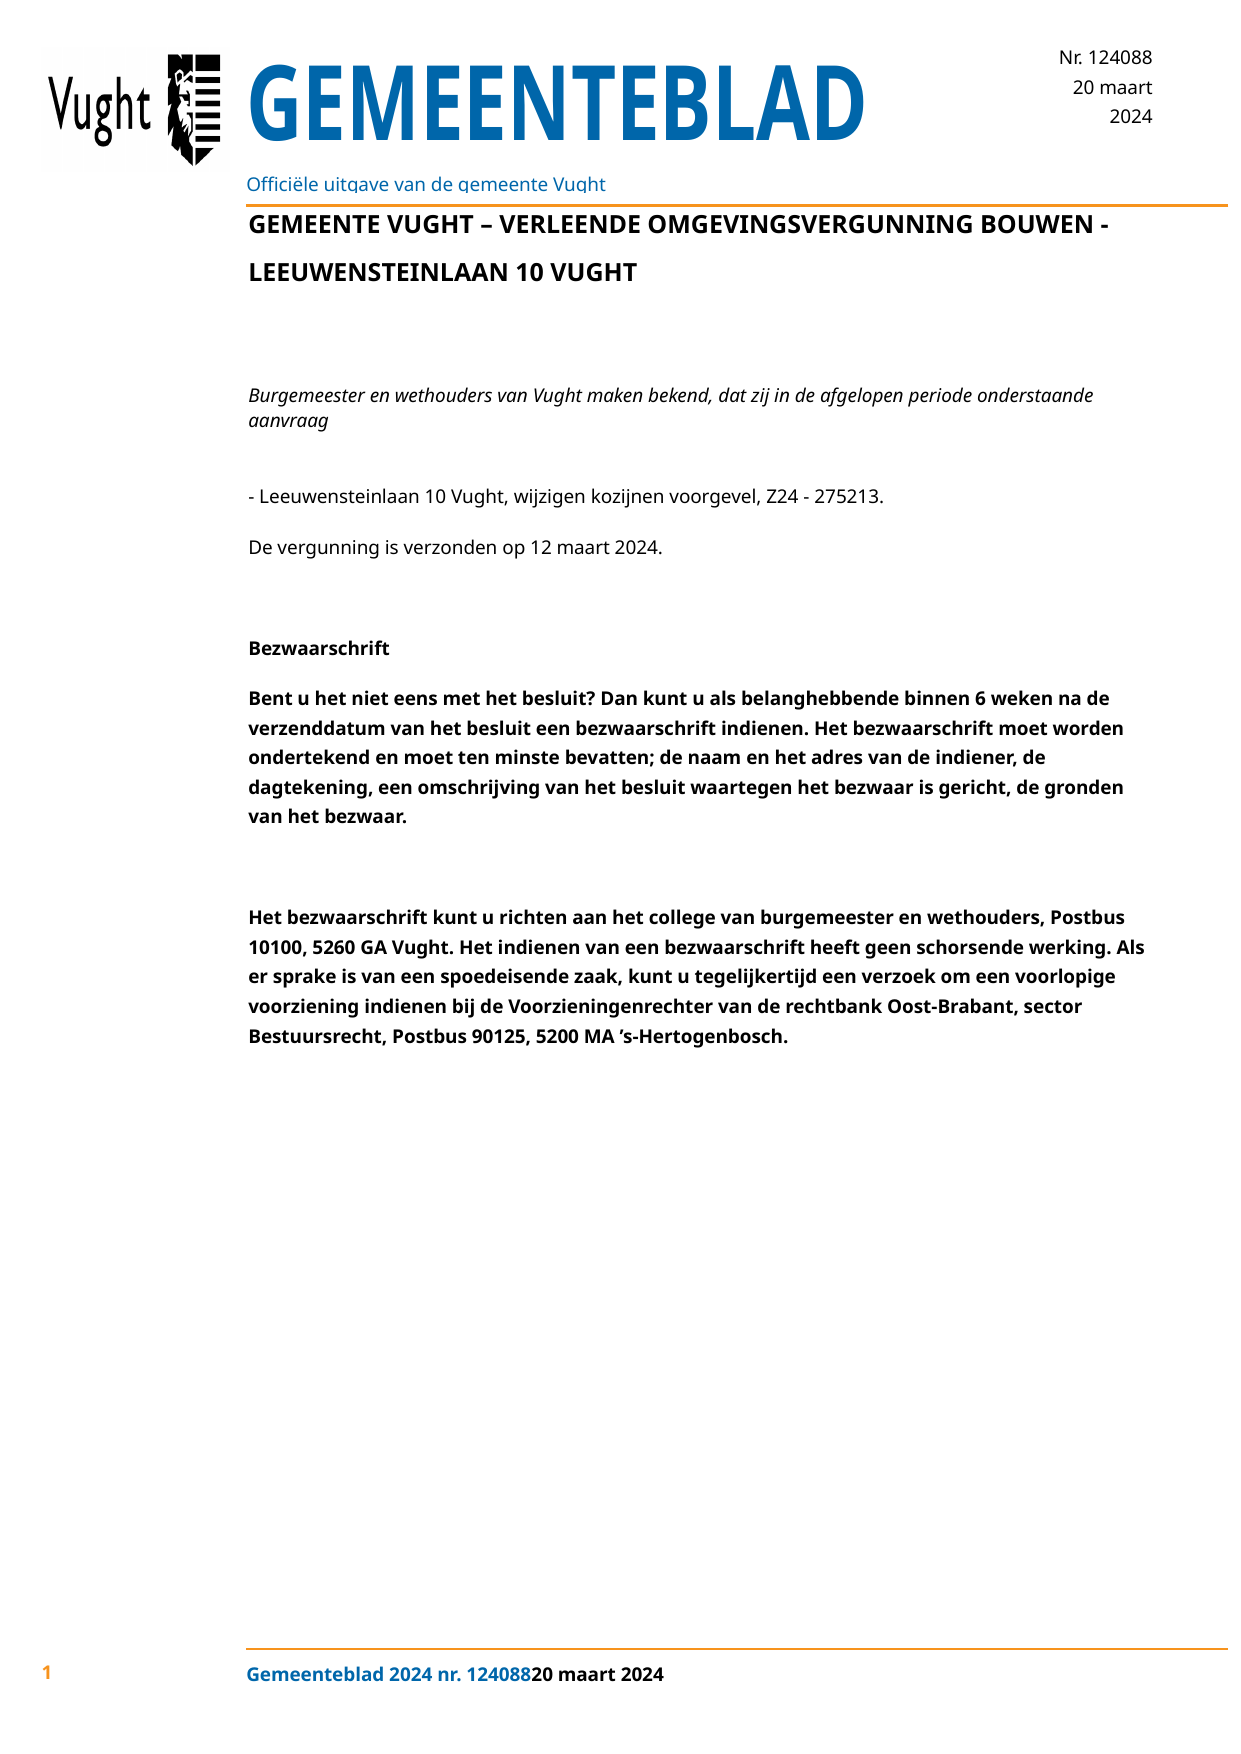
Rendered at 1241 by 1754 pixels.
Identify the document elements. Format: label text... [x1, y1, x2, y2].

text Burgemeester en wethouders van Vught maken bekend, dat zij in de afgelopen periode onderstaande aanvraag [248, 382, 1152, 433]
picture [41, 47, 231, 172]
text Bezwaarschrift [248, 635, 1152, 661]
text Bent u het niet eens met het besluit? Dan kunt u als belanghebbende binnen 6 weken na de verzenddatum van het besluit een bezwaarschrift indienen. Het bezwaarschrift moet worden ondertekend en moet ten minste bevatten; de naam en het adres van de indiener, de dagtekening, een omschrijving van het besluit waartegen het bezwaar is gericht, de gronden van het bezwaar. [248, 685, 1152, 829]
text Het bezwaarschrift kunt u richten aan het college van burgemeester en wethouders, Postbus 10100, 5260 GA Vught. Het indienen van een bezwaarschrift heeft geen schorsende werking. Als er sprake is van een spoedeisende zaak, kunt u tegelijkertijd een verzoek om een voorlopige voorziening indienen bij de Voorzieningenrechter van de rechtbank Oost-Brabant, sector Bestuursrecht, Postbus 90125, 5200 MA ’s-Hertogenbosch. [248, 904, 1152, 1049]
text - Leeuwensteinlaan 10 Vught, wijzigen kozijnen voorgevel, Z24 - 275213. [248, 484, 1152, 509]
text De vergunning is verzonden op 12 maart 2024. [248, 534, 1152, 560]
text GEMEENTE VUGHT – VERLEENDE OMGEVINGSVERGUNNING BOUWEN - LEEUWENSTEINLAAN 10 VUGHT [248, 207, 1152, 288]
